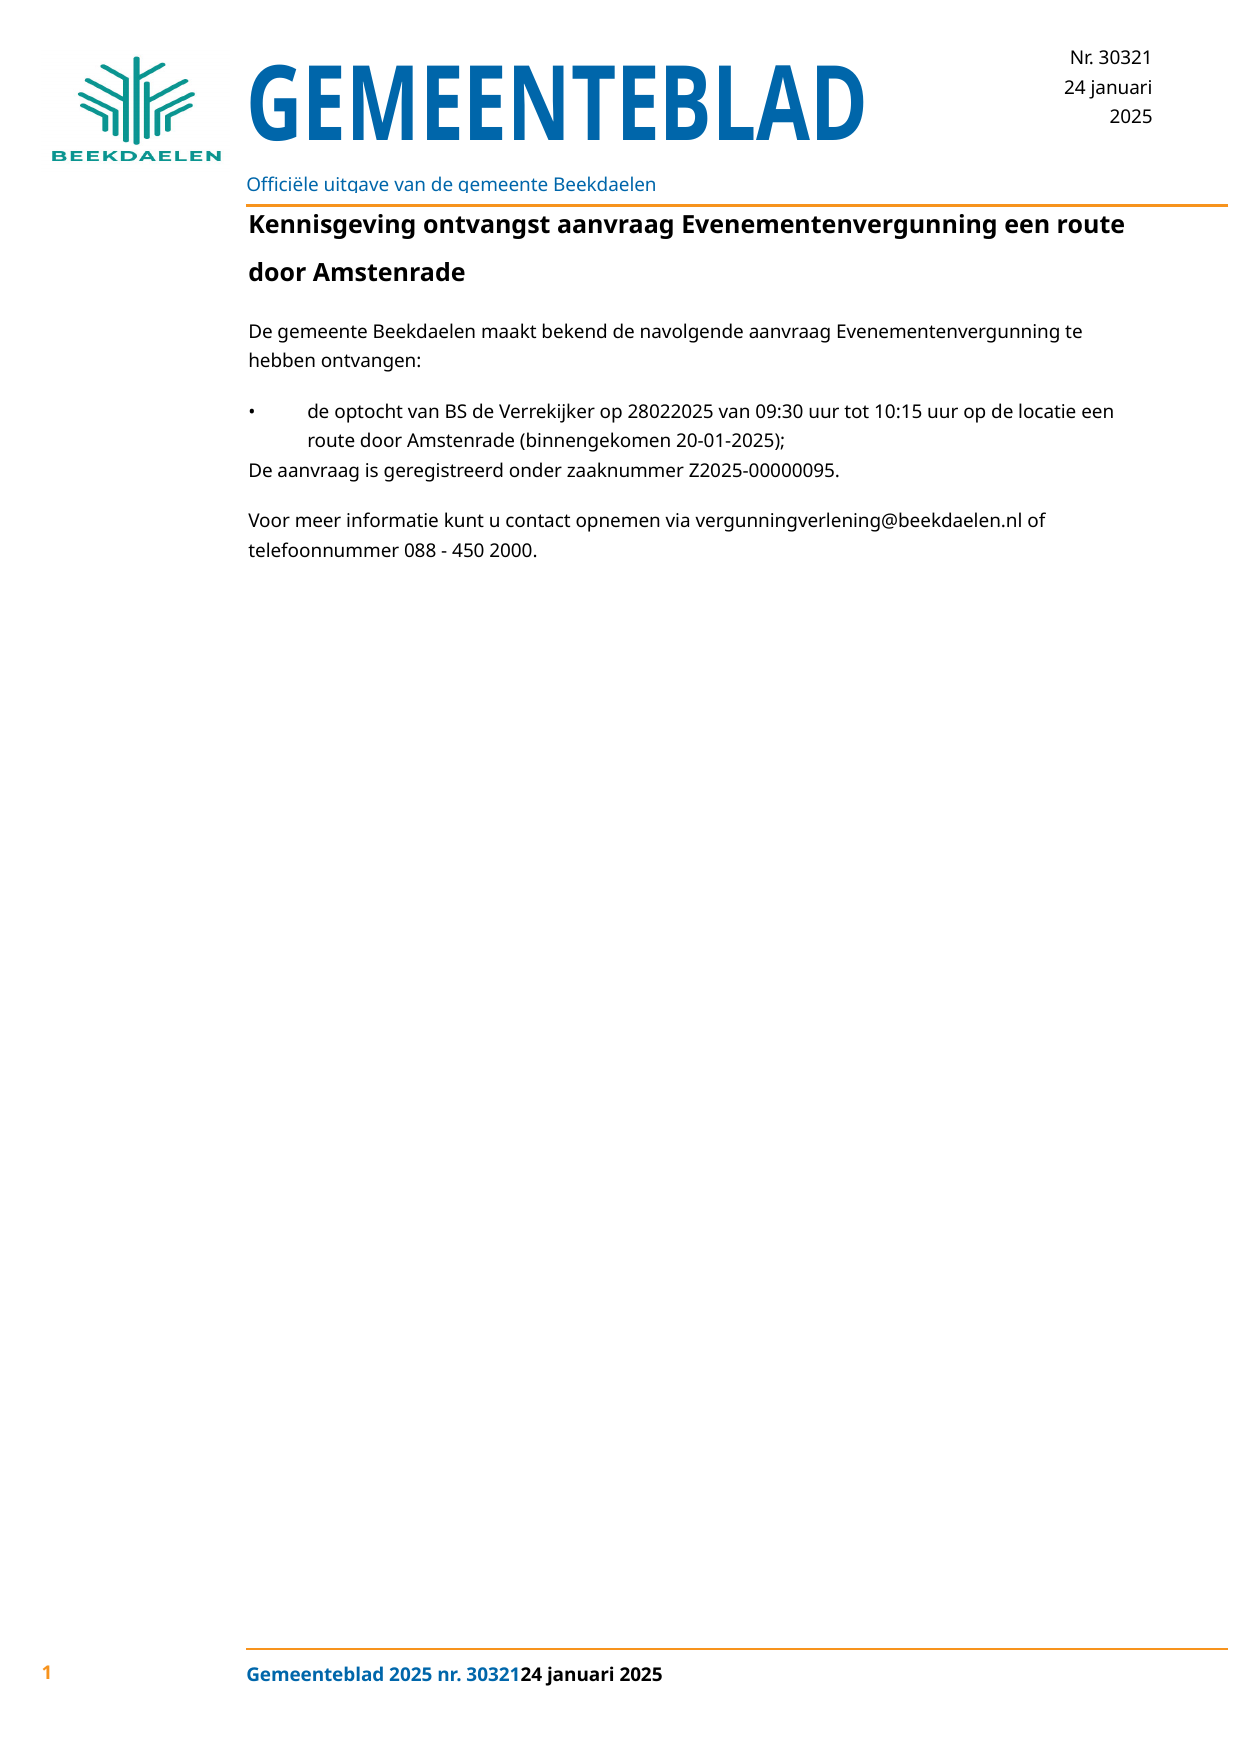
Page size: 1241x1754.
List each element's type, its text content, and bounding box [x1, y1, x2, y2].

text De gemeente Beekdaelen maakt bekend de navolgende aanvraag Evenementenvergunning te hebben ontvangen: [248, 318, 1152, 373]
text De aanvraag is geregistreerd onder zaaknummer Z2025-00000095. [248, 457, 1152, 483]
text Voor meer informatie kunt u contact opnemen via vergunningverlening@beekdaelen.nl of telefoonnummer 088 - 450 2000. [248, 507, 1152, 563]
picture [41, 47, 231, 172]
list de optocht van BS de Verrekijker op 28022025 van 09:30 uur tot 10:15 uur op de locatie een route door Amstenrade (binnengekomen 20-01-2025); [248, 398, 1152, 453]
text Kennisgeving ontvangst aanvraag Evenementenvergunning een route door Amstenrade [248, 207, 1152, 288]
